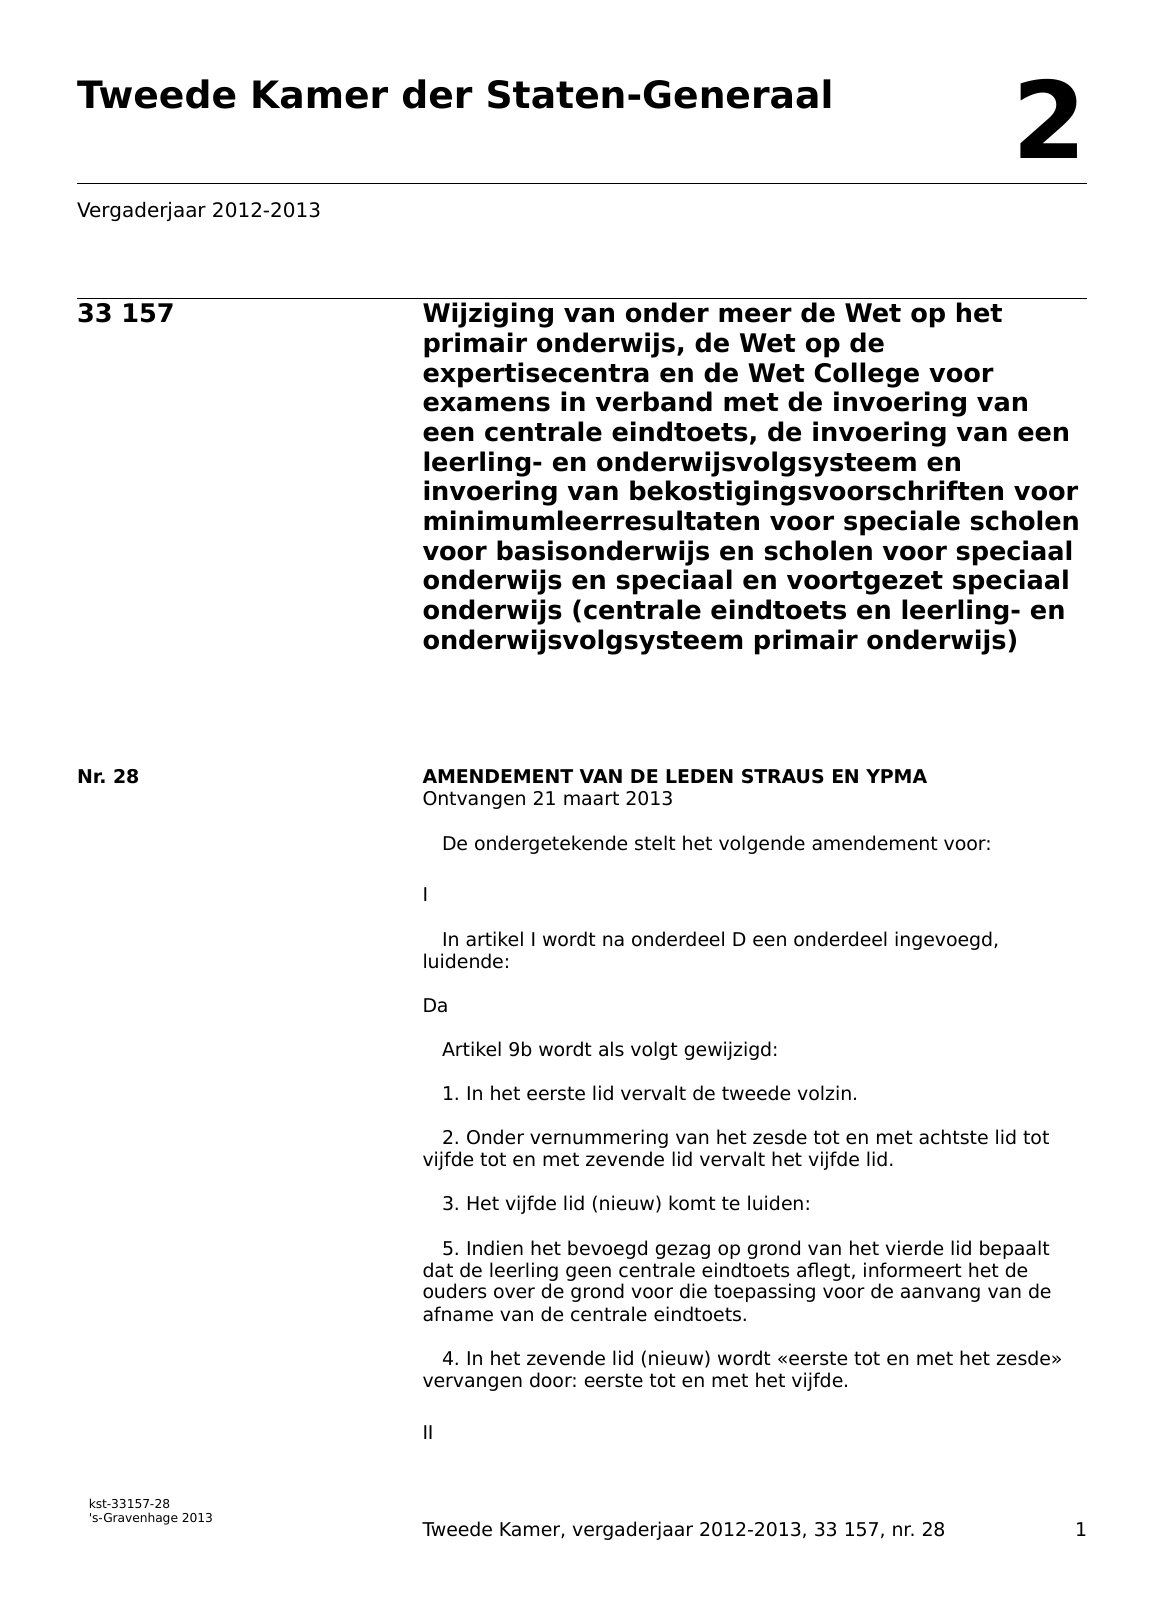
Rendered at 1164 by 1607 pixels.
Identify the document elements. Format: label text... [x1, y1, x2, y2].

text kst-33157-28 [88, 1497, 323, 1511]
subtitle I [422, 884, 1087, 906]
text 5. Indien het bevoegd gezag op grond van het vierde lid bepaalt dat de leerling geen centrale eindtoets aflegt, informeert het de ouders over de grond voor die toepassing voor de aanvang van de afname van de centrale eindtoets. [422, 1237, 1087, 1325]
table_header 2 [886, 59, 1087, 183]
text Ontvangen 21 maart 2013 [422, 788, 1087, 810]
text 1. In het eerste lid vervalt de tweede volzin. [422, 1083, 1087, 1105]
subtitle 33 157 Wijziging van onder meer de Wet op het primair onderwijs, de Wet op de expertisecentra en de Wet College voor examens in verband met de invoering van een centrale eindtoets, de invoering van een leerling- en onderwijsvolgsysteem en invoering van bekostigingsvoorschriften voor minimumleerresultaten voor speciale scholen voor basisonderwijs en scholen voor speciaal onderwijs en speciaal en voortgezet speciaal onderwijs (centrale eindtoets en leerling- en onderwijsvolgsysteem primair onderwijs) [77, 299, 1087, 655]
subtitle II [422, 1422, 1087, 1443]
text Artikel 9b wordt als volgt gewijzigd: [422, 1039, 1087, 1061]
subtitle Nr. 28 AMENDEMENT VAN DE LEDEN STRAUS EN YPMA [77, 766, 1087, 788]
text 3. Het vijfde lid (nieuw) komt te luiden: [422, 1193, 1087, 1215]
text De ondergetekende stelt het volgende amendement voor: [422, 832, 1087, 854]
text In artikel I wordt na onderdeel D een onderdeel ingevoegd, luidende: [422, 928, 1087, 972]
text 4. In het zevende lid (nieuw) wordt «eerste tot en met het zesde» vervangen door: eerste tot en met het vijfde. [422, 1348, 1087, 1392]
text Da [422, 995, 1087, 1017]
table_cell Vergaderjaar 2012-2013 [77, 184, 1087, 298]
text 's-Gravenhage 2013 [88, 1511, 323, 1525]
table_header Tweede Kamer der Staten-Generaal [77, 59, 886, 183]
text 2. Onder vernummering van het zesde tot en met achtste lid tot vijfde tot en met zevende lid vervalt het vijfde lid. [422, 1127, 1087, 1171]
